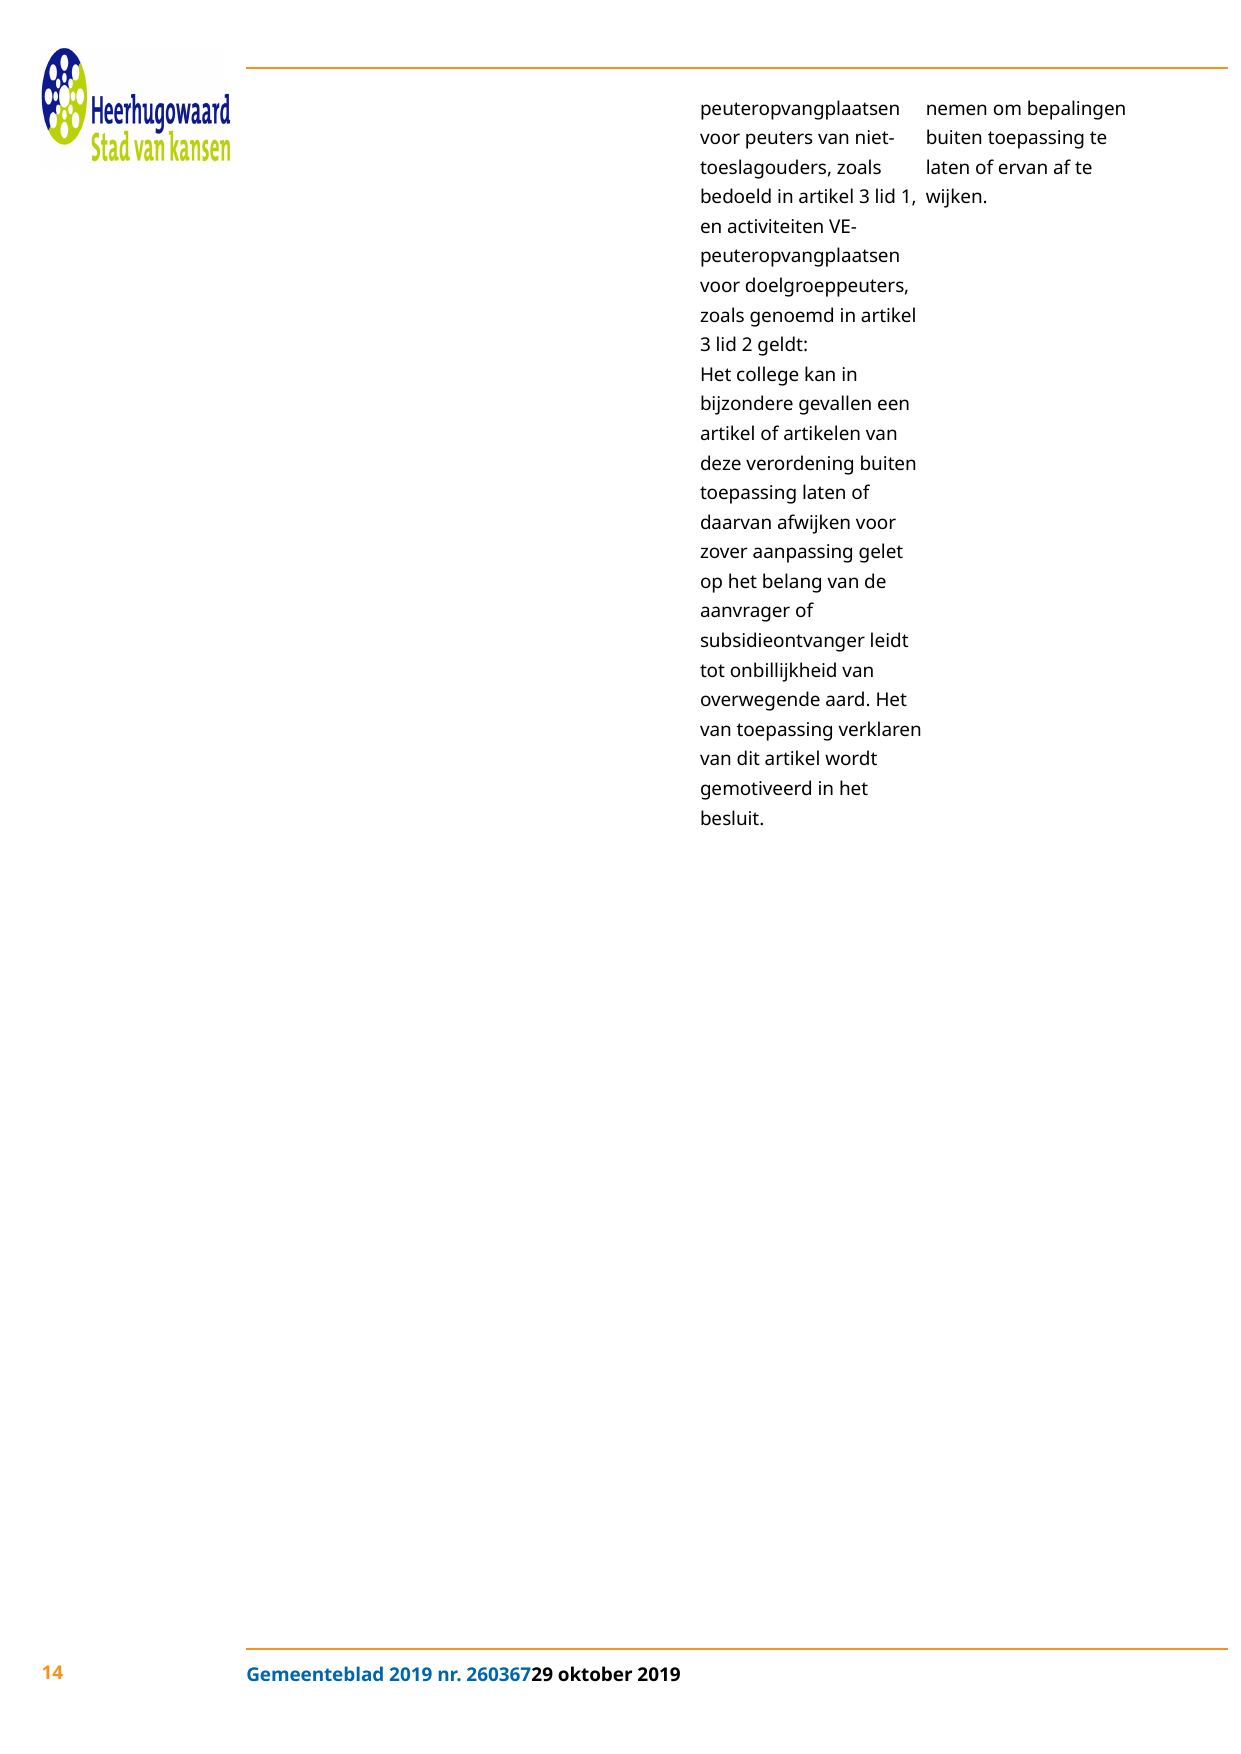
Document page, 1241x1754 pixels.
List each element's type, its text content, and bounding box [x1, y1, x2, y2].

table_cell [474, 831, 700, 856]
picture [41, 47, 231, 172]
table_cell peuteropvangplaatsen voor peuters van niet-toeslagouders, zoals bedoeld in artikel 3 lid 1, en activiteiten VE-peuteropvangplaatsen voor doelgroeppeuters, zoals genoemd in artikel 3 lid 2 geldt: Het college kan in bijzondere gevallen een artikel of artikelen van deze verordening buiten toepassing laten of daarvan afwijken voor zover aanpassing gelet op het belang van de aanvrager of subsidieontvanger leidt tot onbillijkheid van overwegende aard. Het van toepassing verklaren van dit artikel wordt gemotiveerd in het besluit. [700, 95, 926, 831]
table_cell [248, 831, 474, 856]
table_cell [700, 831, 926, 856]
table_cell [248, 95, 474, 831]
table_cell [474, 95, 700, 831]
table_cell [926, 831, 1152, 856]
table_cell nemen om bepalingen buiten toepassing te laten of ervan af te wijken. [926, 95, 1152, 831]
